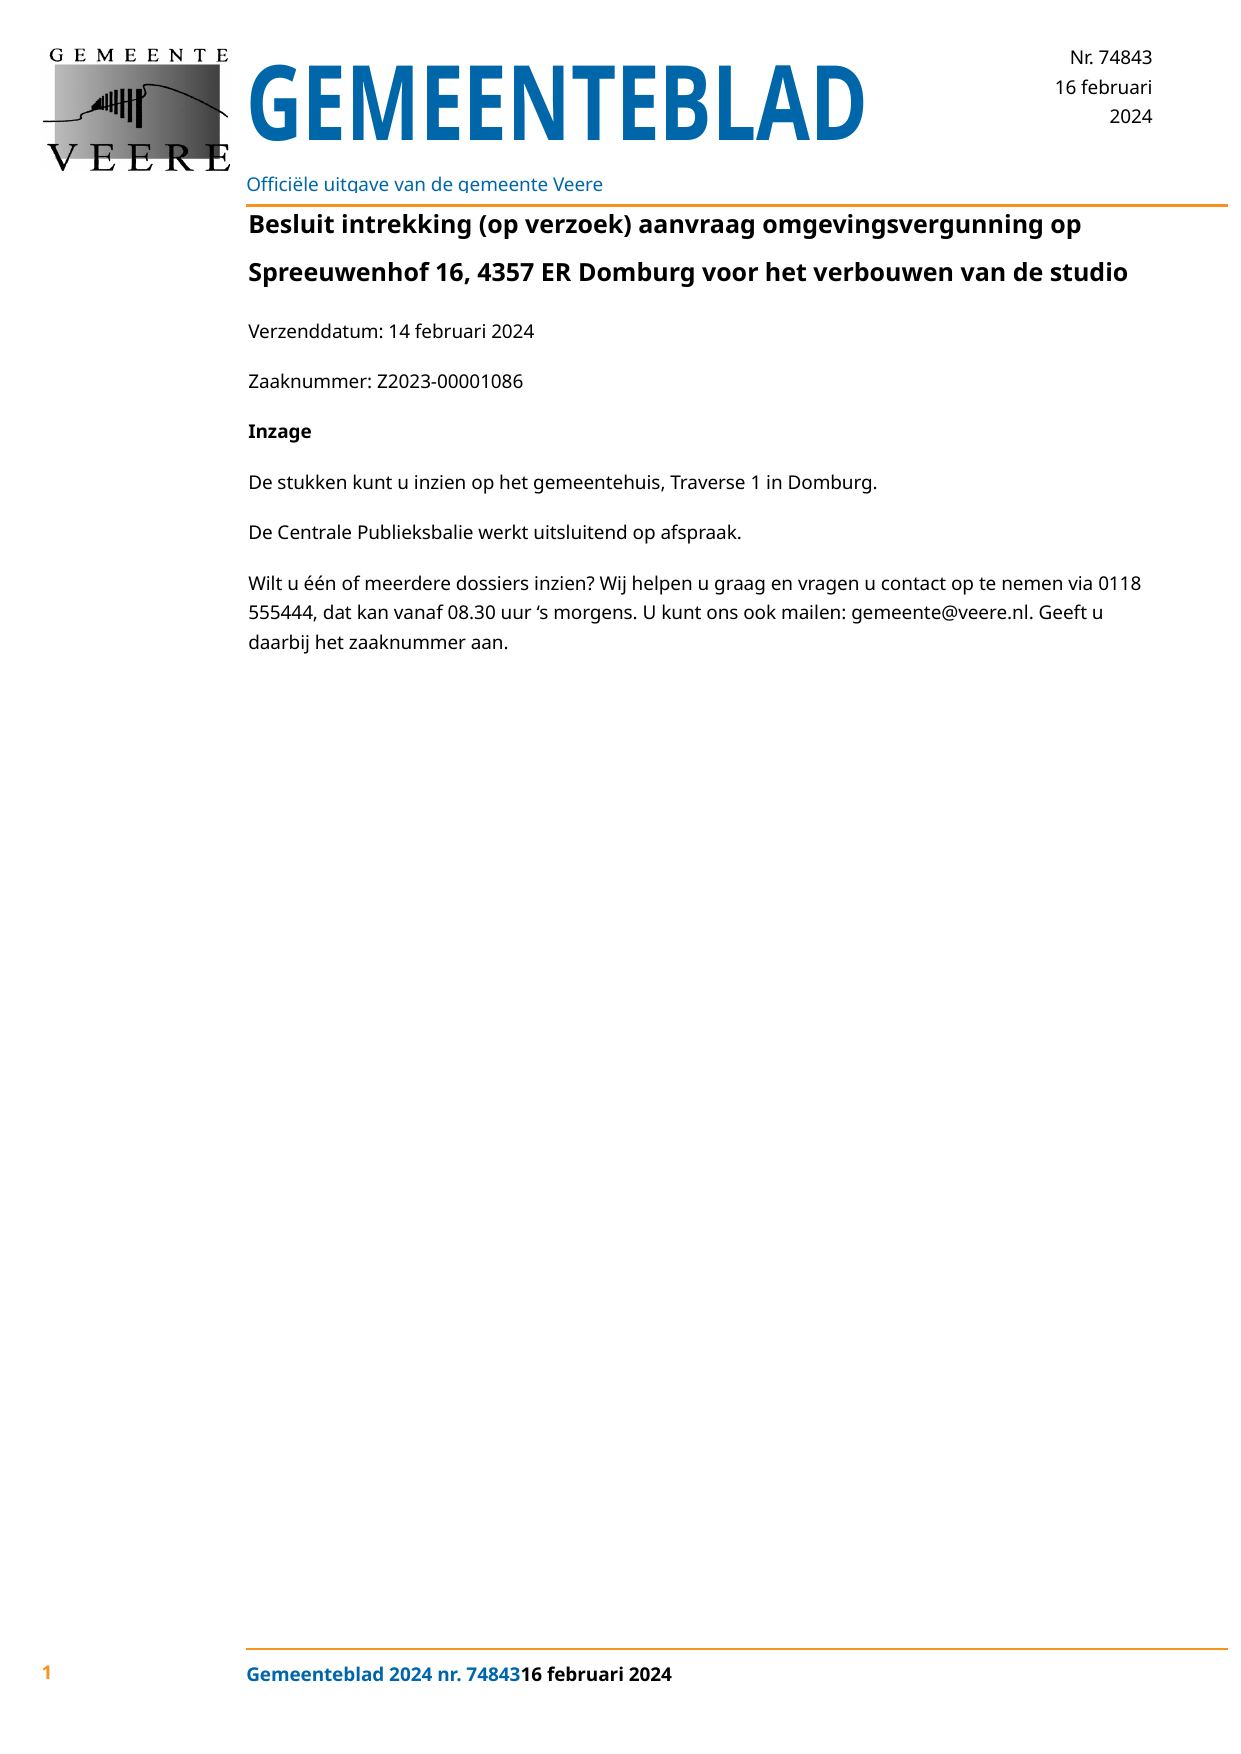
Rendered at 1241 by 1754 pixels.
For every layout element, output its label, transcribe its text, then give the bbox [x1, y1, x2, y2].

text De Centrale Publieksbalie werkt uitsluitend op afspraak. [248, 519, 1152, 545]
text Inzage [248, 419, 1152, 444]
text Verzenddatum: 14 februari 2024 [248, 318, 1152, 344]
text Besluit intrekking (op verzoek) aanvraag omgevingsvergunning op Spreeuwenhof 16, 4357 ER Domburg voor het verbouwen van de studio [248, 207, 1152, 288]
text Wilt u één of meerdere dossiers inzien? Wij helpen u graag en vragen u contact op te nemen via 0118 555444, dat kan vanaf 08.30 uur ‘s morgens. U kunt ons ook mailen: gemeente@veere.nl. Geeft u daarbij het zaaknummer aan. [248, 570, 1152, 655]
text Zaaknummer: Z2023-00001086 [248, 368, 1152, 394]
text De stukken kunt u inzien op het gemeentehuis, Traverse 1 in Domburg. [248, 469, 1152, 495]
picture [41, 47, 231, 172]
